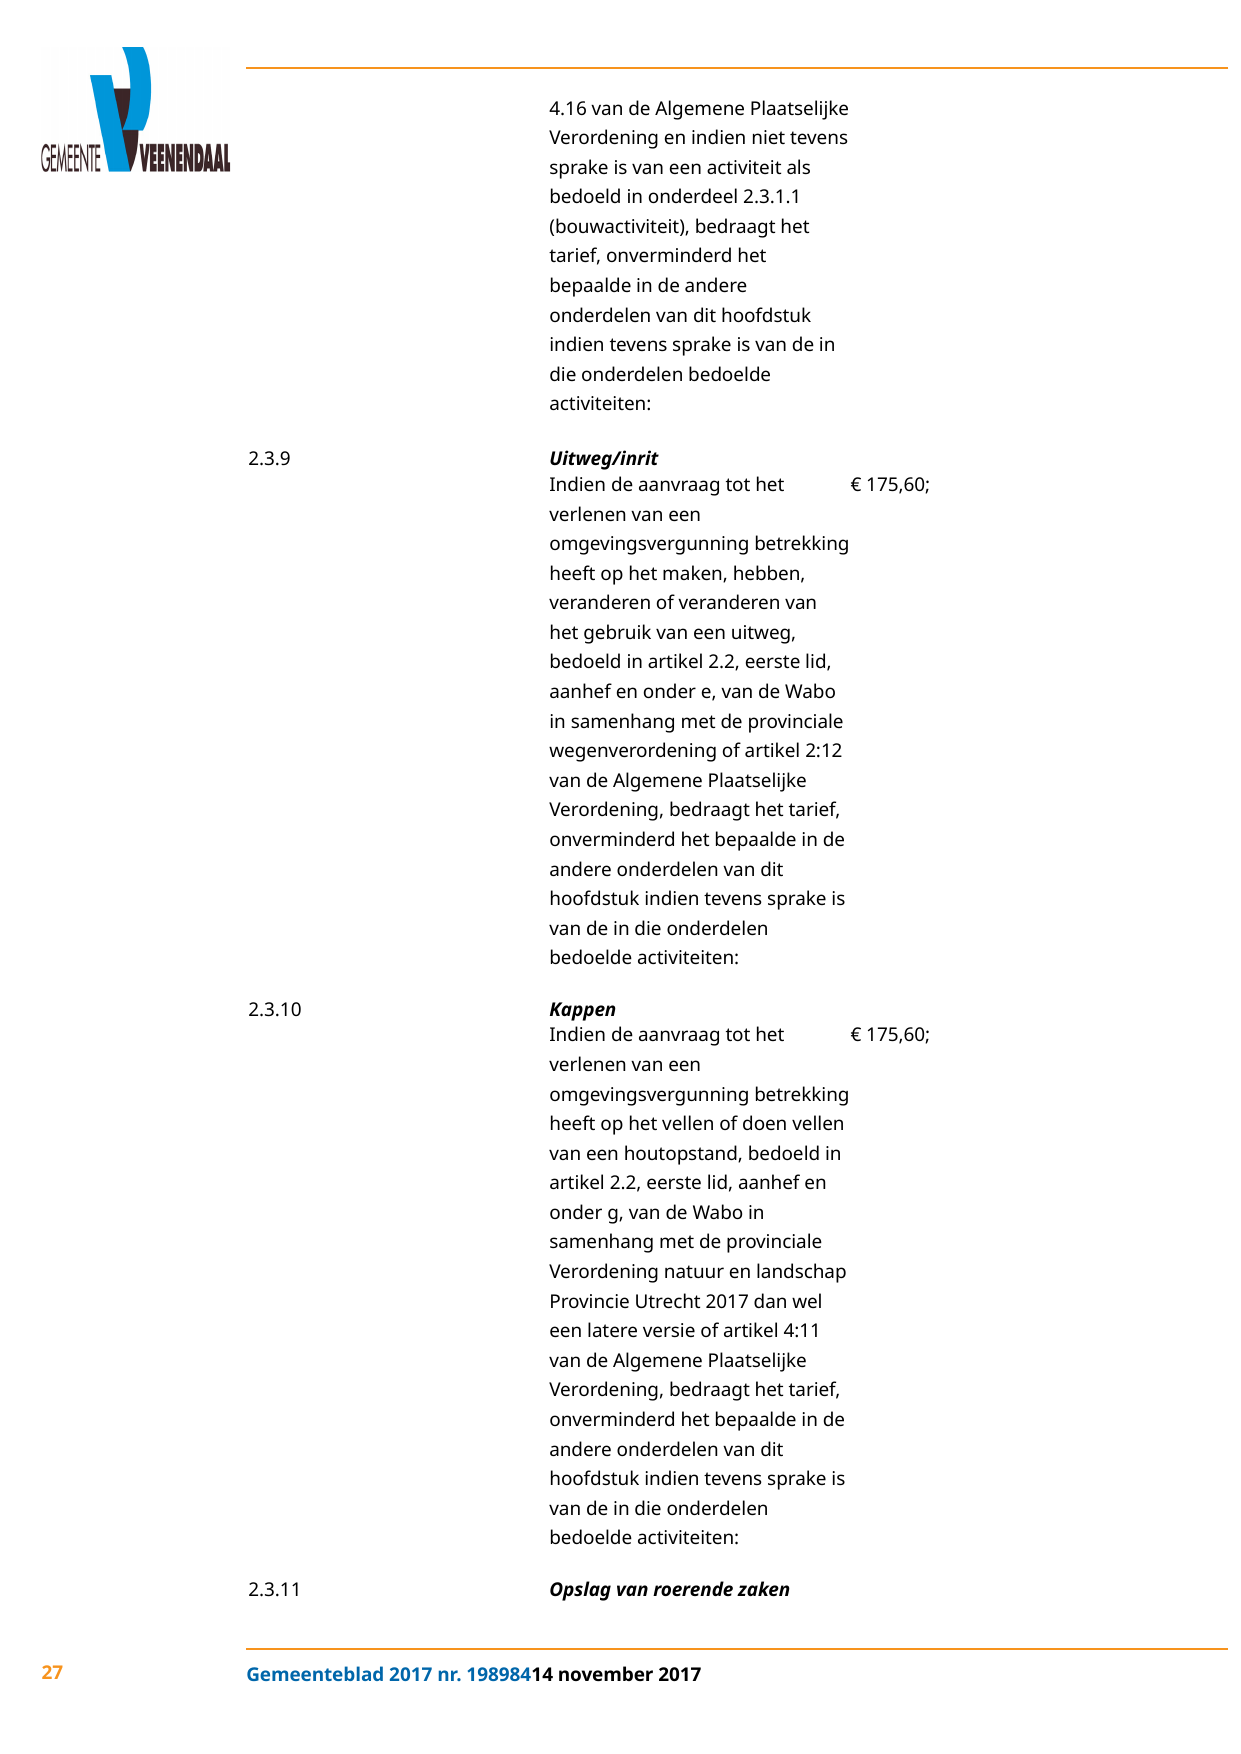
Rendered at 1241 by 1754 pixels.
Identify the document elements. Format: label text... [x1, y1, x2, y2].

table_cell Indien de aanvraag tot het verlenen van een omgevingsvergunning betrekking heeft op het maken, hebben, veranderen of veranderen van het gebruik van een uitweg, bedoeld in artikel 2.2, eerste lid, aanhef en onder e, van de Wabo in samenhang met de provinciale wegenverordening of artikel 2:12 van de Algemene Plaatselijke Verordening, bedraagt het tarief, onverminderd het bepaalde in de andere onderdelen van dit hoofdstuk indien tevens sprake is van de in die onderdelen bedoelde activiteiten: [549, 471, 850, 970]
table_cell 2.3.11 [248, 1576, 549, 1602]
table_cell [850, 970, 1152, 996]
table_header Uitweg/inrit [549, 445, 850, 471]
table_cell [248, 970, 549, 996]
table_header [850, 445, 1152, 471]
table_cell [850, 1576, 1152, 1602]
table_cell [248, 95, 549, 416]
table_cell Indien de aanvraag tot het verlenen van een omgevingsvergunning betrekking heeft op het vellen of doen vellen van een houtopstand, bedoeld in artikel 2.2, eerste lid, aanhef en onder g, van de Wabo in samenhang met de provinciale Verordening natuur en landschap Provincie Utrecht 2017 dan wel een latere versie of artikel 4:11 van de Algemene Plaatselijke Verordening, bedraagt het tarief, onverminderd het bepaalde in de andere onderdelen van dit hoofdstuk indien tevens sprake is van de in die onderdelen bedoelde activiteiten: [549, 1022, 850, 1550]
table_cell Kappen [549, 996, 850, 1022]
table_cell [248, 471, 549, 970]
table_cell € 175,60; [850, 471, 1152, 970]
table_cell [248, 1550, 549, 1576]
table_cell [549, 970, 850, 996]
table_cell € 175,60; [850, 1022, 1152, 1550]
table_cell 2.3.10 [248, 996, 549, 1022]
picture [123, 47, 231, 172]
table_cell [850, 416, 1152, 442]
table_cell [549, 416, 850, 442]
table_cell [248, 1022, 549, 1550]
table_cell [850, 1550, 1152, 1576]
table_cell 4.16 van de Algemene Plaatselijke Verordening en indien niet tevens sprake is van een activiteit als bedoeld in onderdeel 2.3.1.1 (bouwactiviteit), bedraagt het tarief, onverminderd het bepaalde in de andere onderdelen van dit hoofdstuk indien tevens sprake is van de in die onderdelen bedoelde activiteiten: [549, 95, 850, 416]
table_cell [248, 416, 549, 442]
table_cell [850, 996, 1152, 1022]
table_cell Opslag van roerende zaken [549, 1576, 850, 1602]
table_cell [850, 95, 1152, 416]
table_header 2.3.9 [248, 445, 549, 471]
table_cell [549, 1550, 850, 1576]
picture [41, 47, 130, 172]
